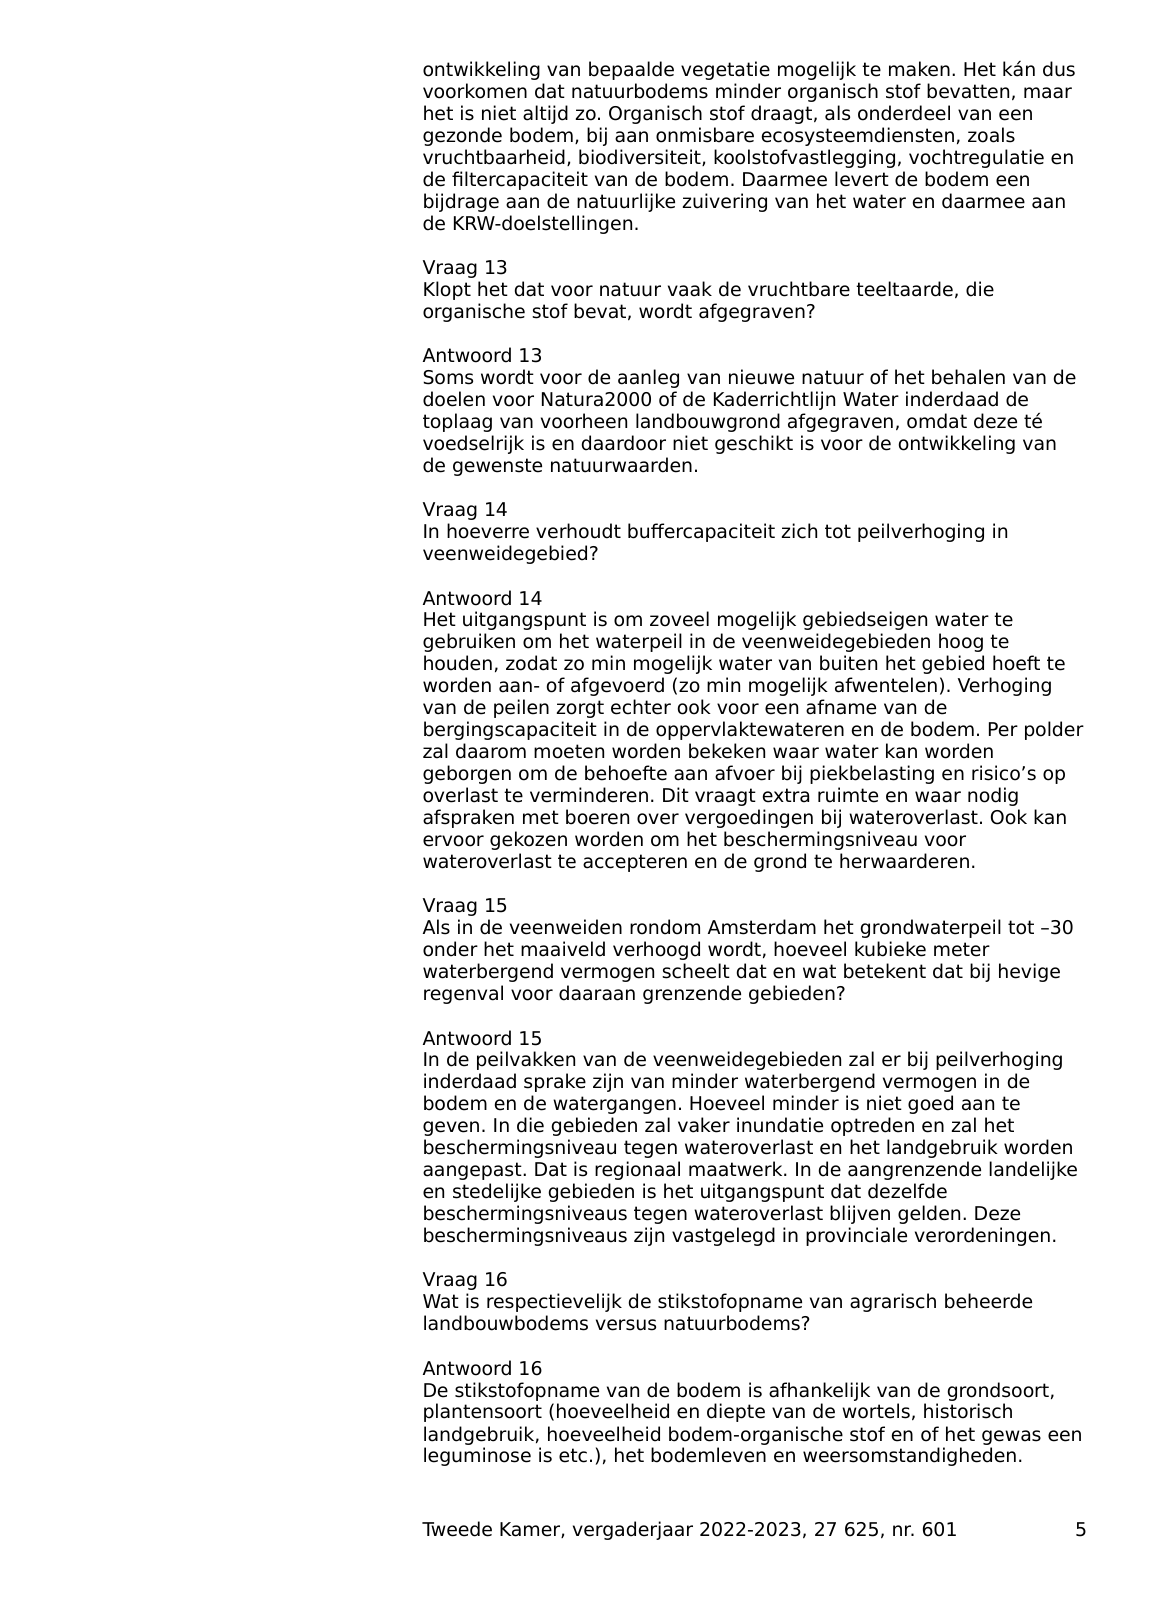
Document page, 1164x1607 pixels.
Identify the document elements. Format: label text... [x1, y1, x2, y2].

text Vraag 16 [422, 1269, 1087, 1291]
text ontwikkeling van bepaalde vegetatie mogelijk te maken. Het kán dus voorkomen dat natuurbodems minder organisch stof bevatten, maar het is niet altijd zo. Organisch stof draagt, als onderdeel van een gezonde bodem, bij aan onmisbare ecosysteemdiensten, zoals vruchtbaarheid, biodiversiteit, koolstofvastlegging, vochtregulatie en de filtercapaciteit van de bodem. Daarmee levert de bodem een bijdrage aan de natuurlijke zuivering van het water en daarmee aan de KRW-doelstellingen. [422, 59, 1087, 235]
text Antwoord 16 [422, 1357, 1087, 1379]
text Antwoord 14 [422, 587, 1087, 609]
text De stikstofopname van de bodem is afhankelijk van de grondsoort, plantensoort (hoeveelheid en diepte van de wortels, historisch landgebruik, hoeveelheid bodem-organische stof en of het gewas een leguminose is etc.), het bodemleven en weersomstandigheden. [422, 1379, 1087, 1467]
text In de peilvakken van de veenweidegebieden zal er bij peilverhoging inderdaad sprake zijn van minder waterbergend vermogen in de bodem en de watergangen. Hoeveel minder is niet goed aan te geven. In die gebieden zal vaker inundatie optreden en zal het beschermingsniveau tegen wateroverlast en het landgebruik worden aangepast. Dat is regionaal maatwerk. In de aangrenzende landelijke en stedelijke gebieden is het uitgangspunt dat dezelfde beschermingsniveaus tegen wateroverlast blijven gelden. Deze beschermingsniveaus zijn vastgelegd in provinciale verordeningen. [422, 1049, 1087, 1247]
text Klopt het dat voor natuur vaak de vruchtbare teeltaarde, die organische stof bevat, wordt afgegraven? [422, 279, 1087, 323]
text In hoeverre verhoudt buffercapaciteit zich tot peilverhoging in veenweidegebied? [422, 521, 1087, 565]
text Soms wordt voor de aanleg van nieuwe natuur of het behalen van de doelen voor Natura2000 of de Kaderrichtlijn Water inderdaad de toplaag van voorheen landbouwgrond afgegraven, omdat deze té voedselrijk is en daardoor niet geschikt is voor de ontwikkeling van de gewenste natuurwaarden. [422, 367, 1087, 477]
text Als in de veenweiden rondom Amsterdam het grondwaterpeil tot –30 onder het maaiveld verhoogd wordt, hoeveel kubieke meter waterbergend vermogen scheelt dat en wat betekent dat bij hevige regenval voor daaraan grenzende gebieden? [422, 917, 1087, 1005]
text Antwoord 15 [422, 1027, 1087, 1049]
text Het uitgangspunt is om zoveel mogelijk gebiedseigen water te gebruiken om het waterpeil in de veenweidegebieden hoog te houden, zodat zo min mogelijk water van buiten het gebied hoeft te worden aan- of afgevoerd (zo min mogelijk afwentelen). Verhoging van de peilen zorgt echter ook voor een afname van de bergingscapaciteit in de oppervlaktewateren en de bodem. Per polder zal daarom moeten worden bekeken waar water kan worden geborgen om de behoefte aan afvoer bij piekbelasting en risico’s op overlast te verminderen. Dit vraagt extra ruimte en waar nodig afspraken met boeren over vergoedingen bij wateroverlast. Ook kan ervoor gekozen worden om het beschermingsniveau voor wateroverlast te accepteren en de grond te herwaarderen. [422, 609, 1087, 873]
text Vraag 15 [422, 895, 1087, 917]
text Wat is respectievelijk de stikstofopname van agrarisch beheerde landbouwbodems versus natuurbodems? [422, 1291, 1087, 1335]
text Vraag 13 [422, 257, 1087, 279]
text Vraag 14 [422, 499, 1087, 521]
text Antwoord 13 [422, 345, 1087, 367]
